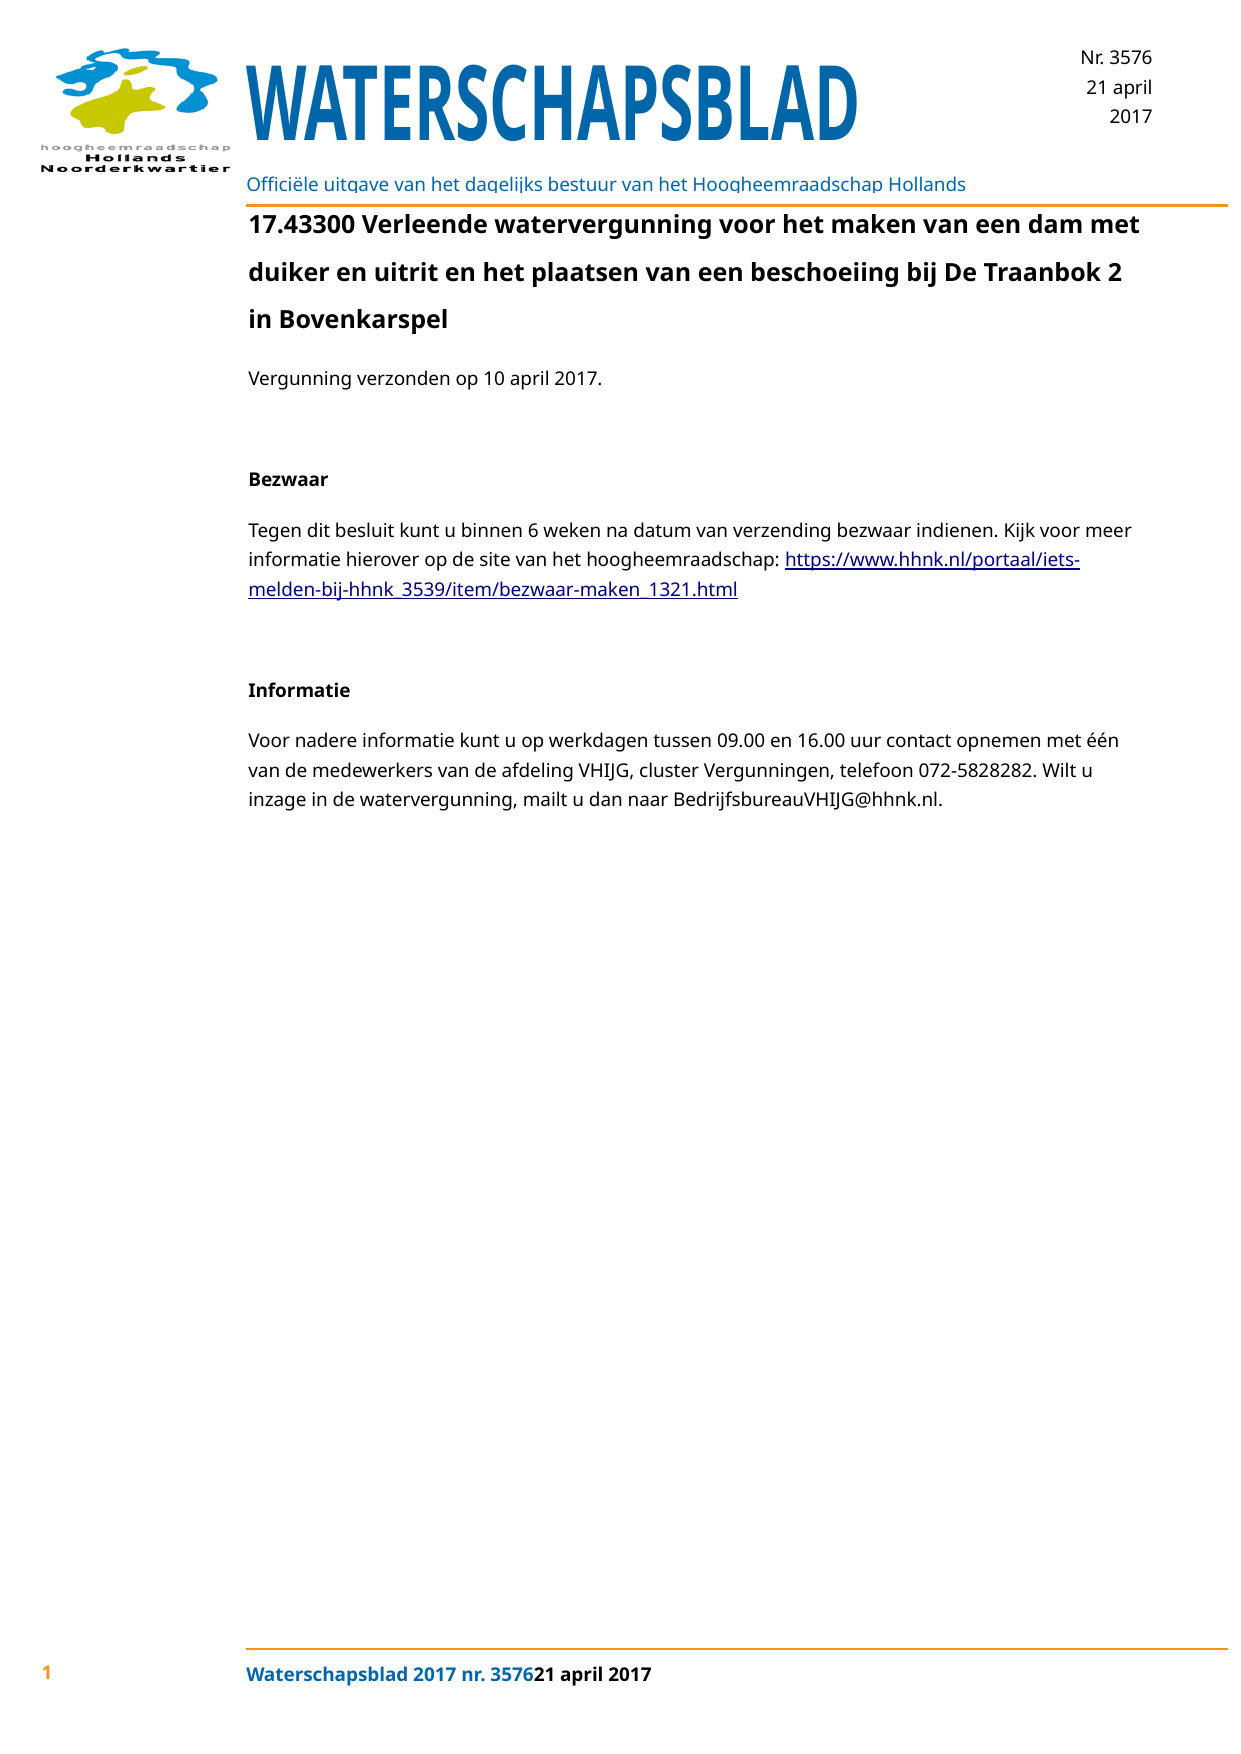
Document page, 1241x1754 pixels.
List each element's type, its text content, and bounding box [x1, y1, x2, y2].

text Vergunning verzonden op 10 april 2017. [248, 366, 1152, 391]
picture [41, 47, 231, 172]
text Informatie [248, 677, 1152, 702]
text Voor nadere informatie kunt u op werkdagen tussen 09.00 en 16.00 uur contact opnemen met één van de medewerkers van de afdeling VHIJG, cluster Vergunningen, telefoon 072-5828282. Wilt u inzage in de watervergunning, mailt u dan naar BedrijfsbureauVHIJG@hhnk.nl. [248, 727, 1152, 812]
text 17.43300 Verleende watervergunning voor het maken van een dam met duiker en uitrit en het plaatsen van een beschoeiing bij De Traanbok 2 in Bovenkarspel [248, 207, 1152, 336]
text Tegen dit besluit kunt u binnen 6 weken na datum van verzending bezwaar indienen. Kijk voor meer informatie hierover op de site van het hoogheemraadschap: https://www.hhnk.nl/portaal/iets-melden-bij-hhnk_3539/item/bezwaar-maken_1321.html [248, 517, 1152, 602]
text Bezwaar [248, 466, 1152, 492]
